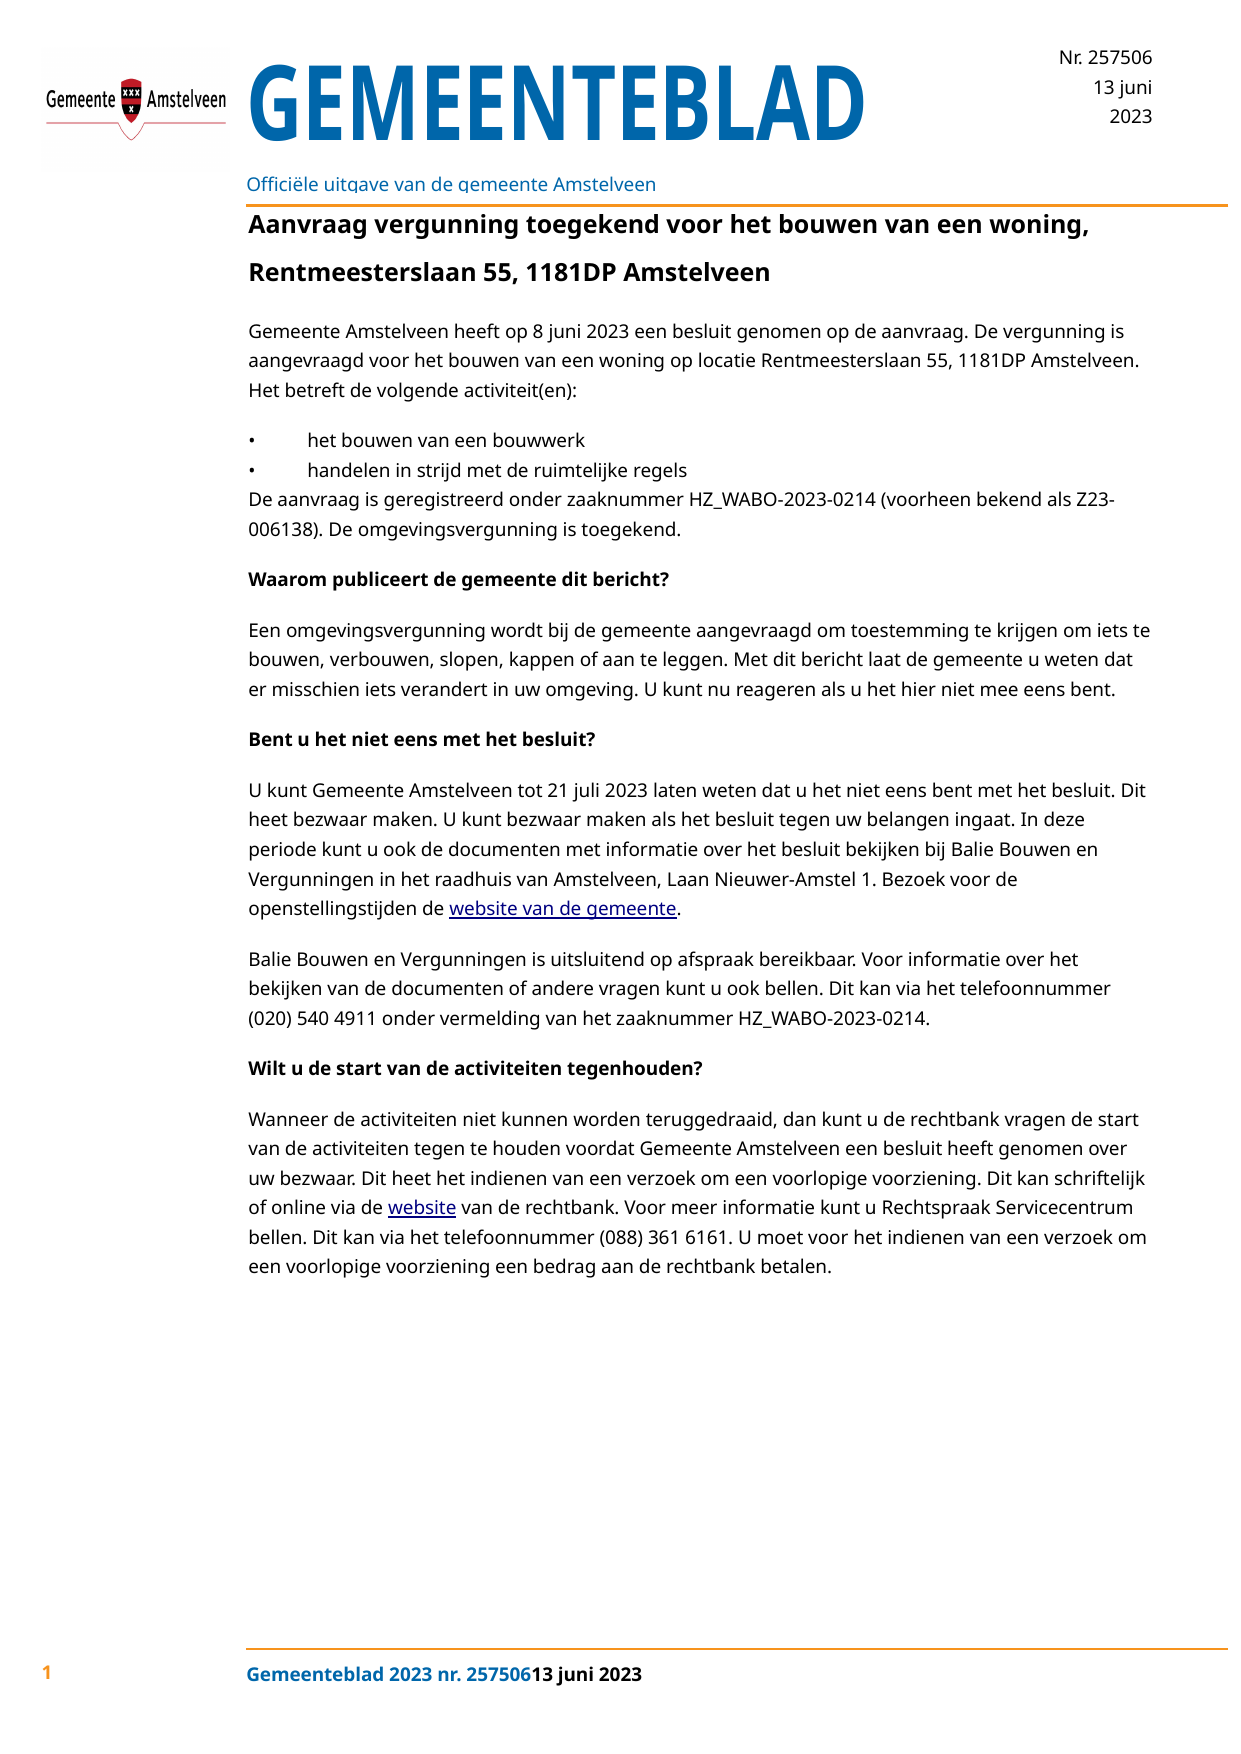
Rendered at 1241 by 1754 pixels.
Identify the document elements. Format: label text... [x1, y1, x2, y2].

text Gemeente Amstelveen heeft op 8 juni 2023 een besluit genomen op de aanvraag. De vergunning is aangevraagd voor het bouwen van een woning op locatie Rentmeesterslaan 55, 1181DP Amstelveen. Het betreft de volgende activiteit(en): [248, 318, 1152, 403]
text De aanvraag is geregistreerd onder zaaknummer HZ_WABO-2023-0214 (voorheen bekend als Z23-006138). De omgevingsvergunning is toegekend. [248, 487, 1152, 542]
text Balie Bouwen en Vergunningen is uitsluitend op afspraak bereikbaar. Voor informatie over het bekijken van de documenten of andere vragen kunt u ook bellen. Dit kan via het telefoonnummer (020) 540 4911 onder vermelding van het zaaknummer HZ_WABO-2023-0214. [248, 946, 1152, 1031]
text U kunt Gemeente Amstelveen tot 21 juli 2023 laten weten dat u het niet eens bent met het besluit. Dit heet bezwaar maken. U kunt bezwaar maken als het besluit tegen uw belangen ingaat. In deze periode kunt u ook de documenten met informatie over het besluit bekijken bij Balie Bouwen en Vergunningen in het raadhuis van Amstelveen, Laan Nieuwer-Amstel 1. Bezoek voor de openstellingstijden de website van de gemeente. [248, 777, 1152, 921]
text Wanneer de activiteiten niet kunnen worden teruggedraaid, dan kunt u de rechtbank vragen de start van de activiteiten tegen te houden voordat Gemeente Amstelveen een besluit heeft genomen over uw bezwaar. Dit heet het indienen van een verzoek om een voorlopige voorziening. Dit kan schriftelijk of online via de website van de rechtbank. Voor meer informatie kunt u Rechtspraak Servicecentrum bellen. Dit kan via het telefoonnummer (088) 361 6161. U moet voor het indienen van een verzoek om een voorlopige voorziening een bedrag aan de rechtbank betalen. [248, 1106, 1152, 1279]
text Wilt u de start van de activiteiten tegenhouden? [248, 1055, 1152, 1081]
text Aanvraag vergunning toegekend voor het bouwen van een woning, Rentmeesterslaan 55, 1181DP Amstelveen [248, 207, 1152, 288]
list handelen in strijd met de ruimtelijke regels [248, 457, 1152, 483]
list het bouwen van een bouwwerk [248, 427, 1152, 453]
text Een omgevingsvergunning wordt bij de gemeente aangevraagd om toestemming te krijgen om iets te bouwen, verbouwen, slopen, kappen of aan te leggen. Met dit bericht laat de gemeente u weten dat er misschien iets verandert in uw omgeving. U kunt nu reageren als u het hier niet mee eens bent. [248, 617, 1152, 702]
picture [41, 47, 231, 172]
text Waarom publiceert de gemeente dit bericht? [248, 567, 1152, 592]
text Bent u het niet eens met het besluit? [248, 727, 1152, 752]
